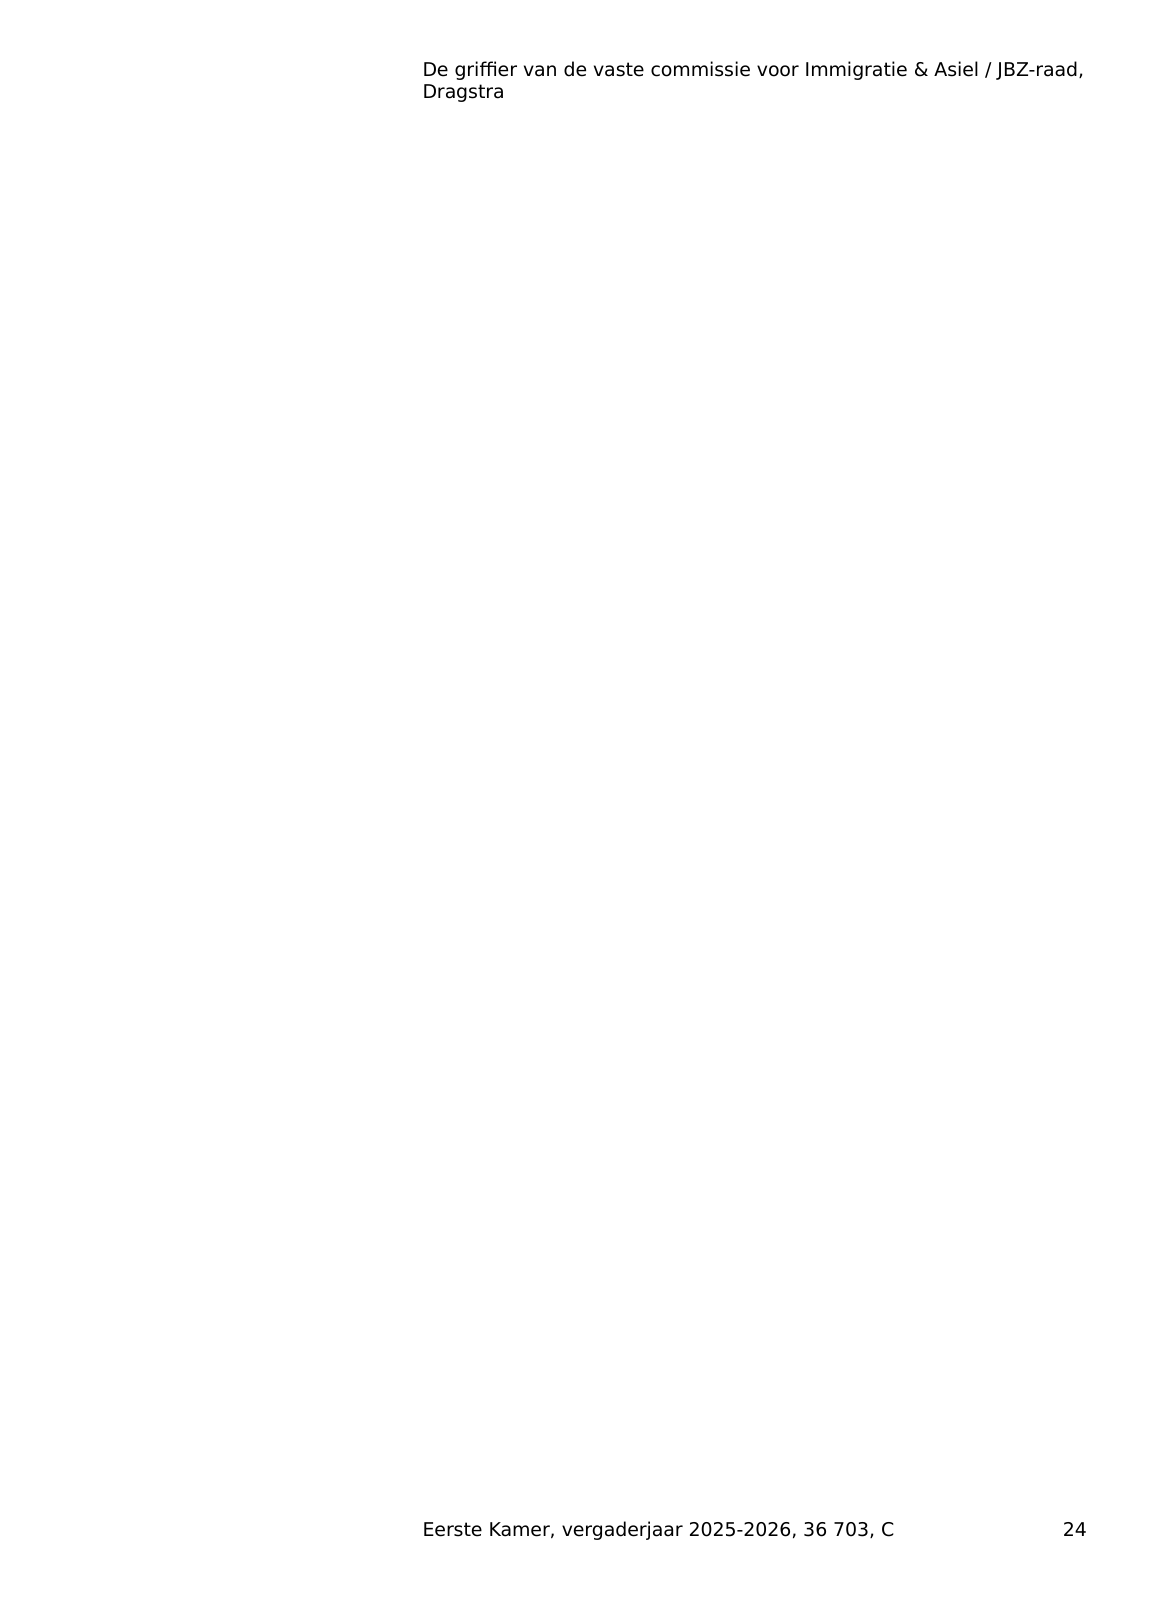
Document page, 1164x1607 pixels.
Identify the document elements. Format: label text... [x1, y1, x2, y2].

text De griffier van de vaste commissie voor Immigratie & Asiel / JBZ-raad, Dragstra [422, 59, 1087, 103]
